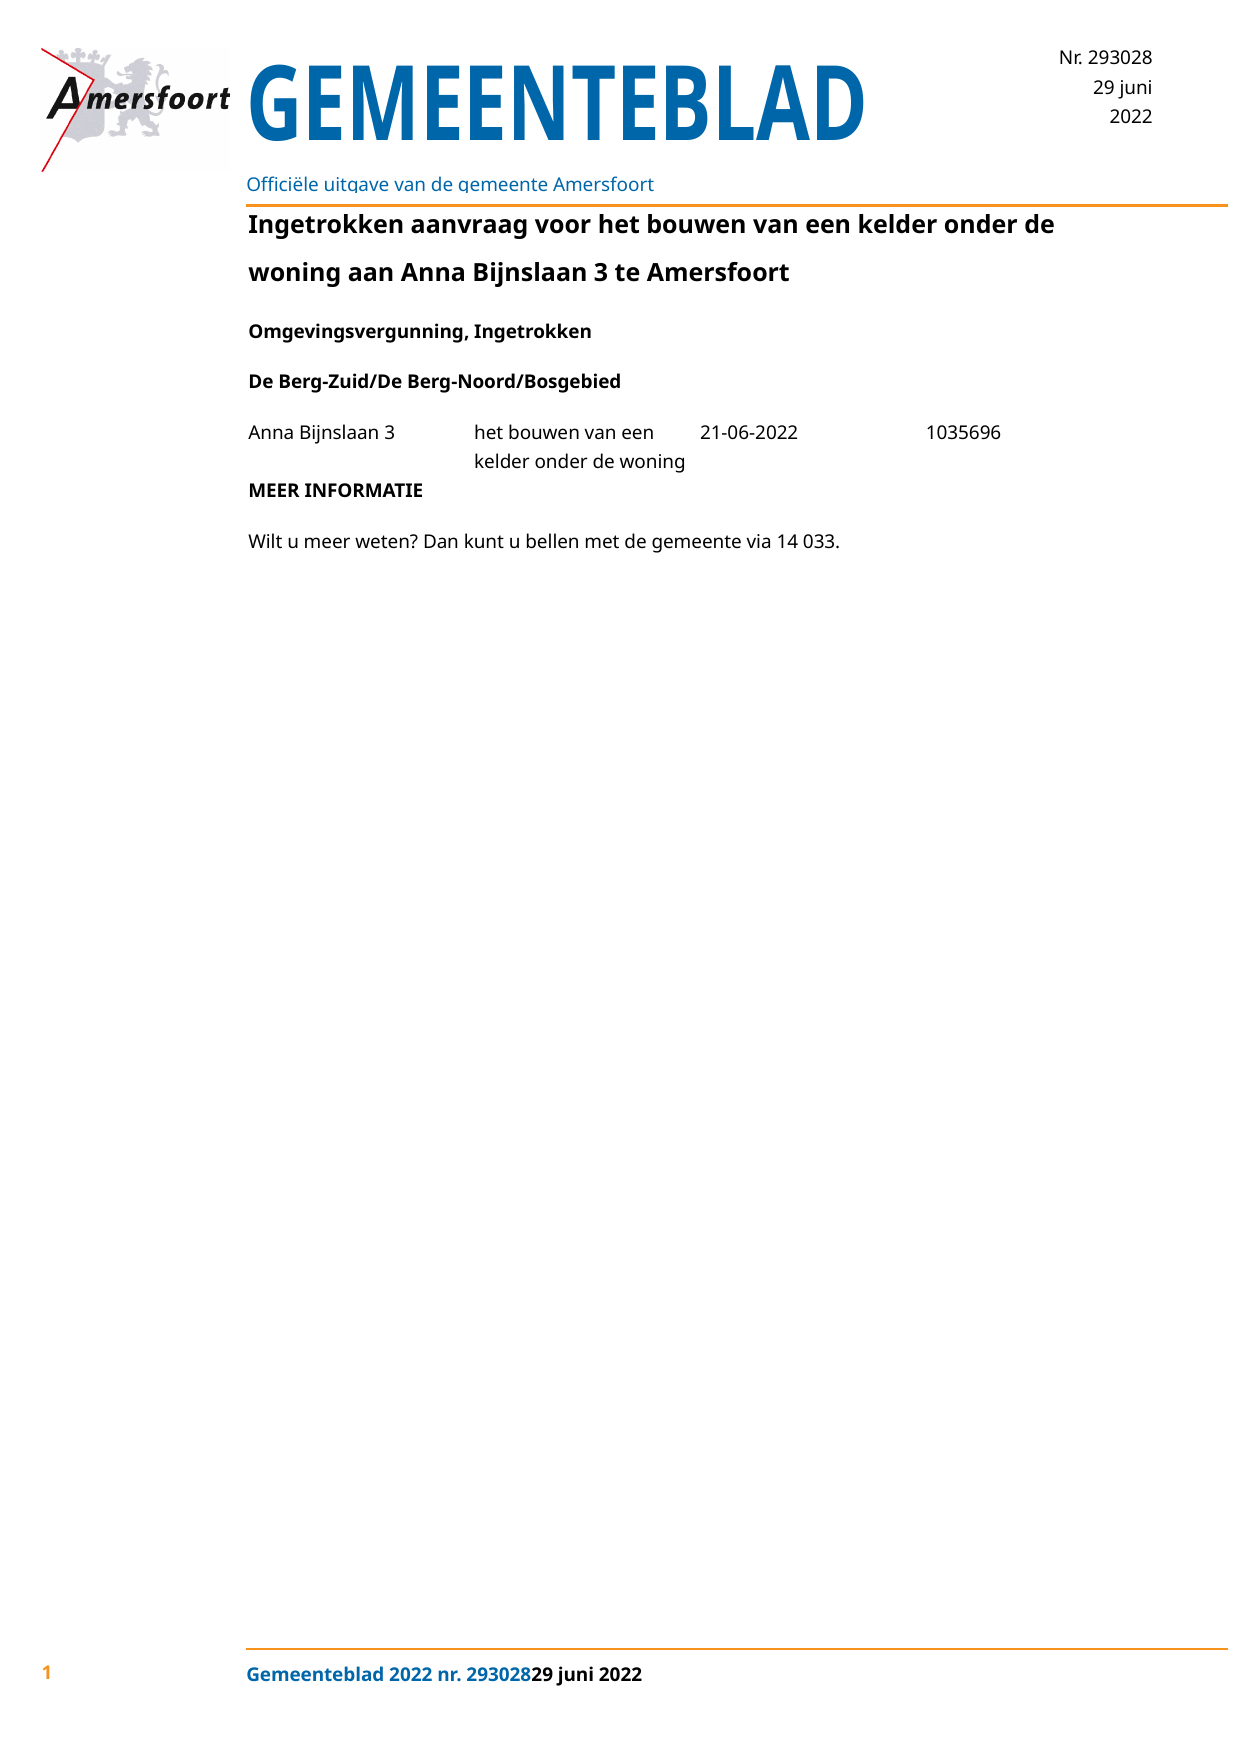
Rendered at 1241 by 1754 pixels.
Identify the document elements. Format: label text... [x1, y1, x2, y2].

table_header Anna Bijnslaan 3 [248, 419, 474, 474]
text MEER INFORMATIE [248, 477, 1152, 503]
text Omgevingsvergunning, Ingetrokken [248, 318, 1152, 344]
text Ingetrokken aanvraag voor het bouwen van een kelder onder de woning aan Anna Bijnslaan 3 te Amersfoort [248, 207, 1152, 288]
table_header 1035696 [926, 419, 1152, 474]
text Wilt u meer weten? Dan kunt u bellen met de gemeente via 14 033. [248, 528, 1152, 553]
table_header 21-06-2022 [700, 419, 926, 474]
table_header het bouwen van een kelder onder de woning [474, 419, 700, 474]
picture [41, 47, 231, 172]
text De Berg-Zuid/De Berg-Noord/Bosgebied [248, 368, 1152, 394]
